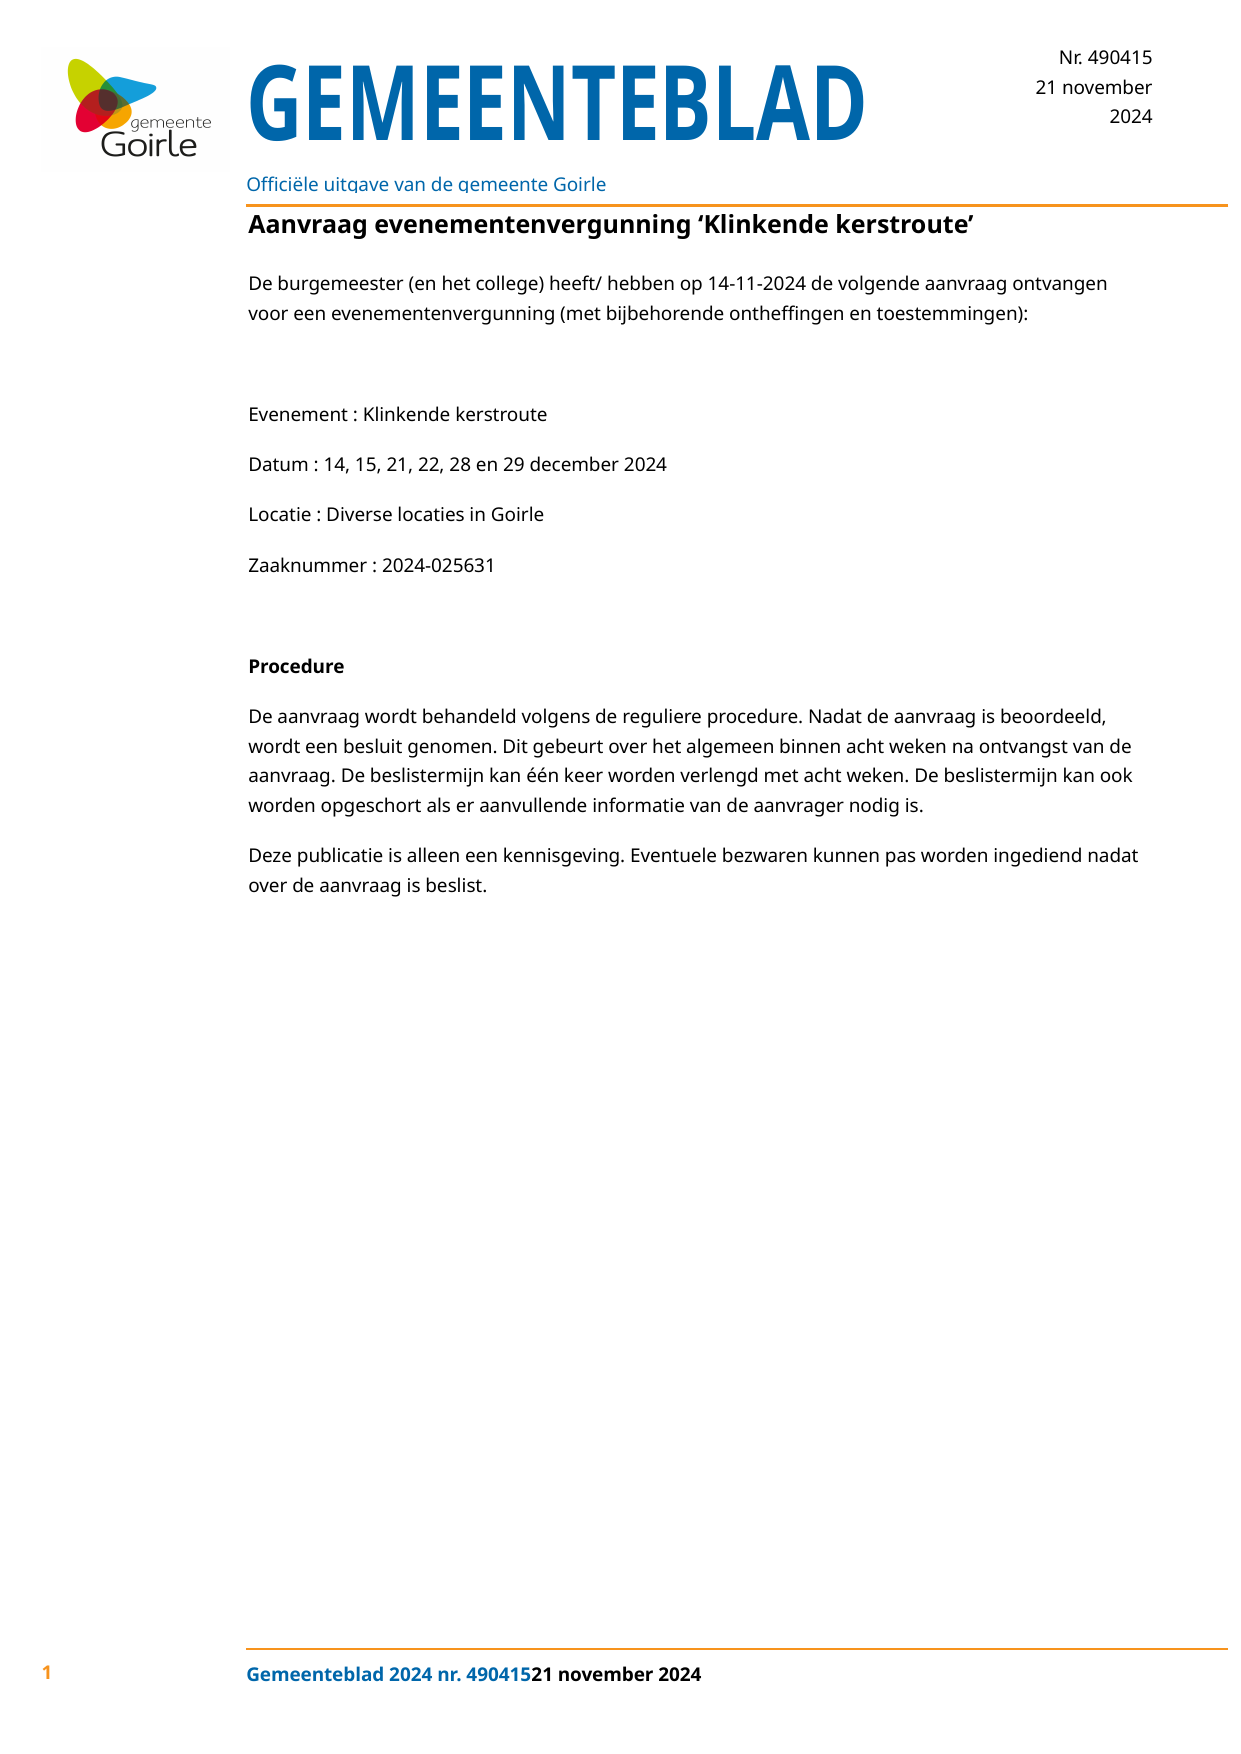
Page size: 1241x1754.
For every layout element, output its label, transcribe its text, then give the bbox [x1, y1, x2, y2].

text De aanvraag wordt behandeld volgens de reguliere procedure. Nadat de aanvraag is beoordeeld, wordt een besluit genomen. Dit gebeurt over het algemeen binnen acht weken na ontvangst van de aanvraag. De beslistermijn kan één keer worden verlengd met acht weken. De beslistermijn kan ook worden opgeschort als er aanvullende informatie van de aanvrager nodig is. [248, 703, 1152, 818]
text Zaaknummer : 2024-025631 [248, 552, 1152, 578]
text Evenement : Klinkende kerstroute [248, 401, 1152, 426]
text Datum : 14, 15, 21, 22, 28 en 29 december 2024 [248, 451, 1152, 477]
text Procedure [248, 653, 1152, 678]
text Locatie : Diverse locaties in Goirle [248, 502, 1152, 527]
text Aanvraag evenementenvergunning ‘Klinkende kerstroute’ [248, 207, 1152, 241]
picture [41, 47, 231, 172]
text Deze publicatie is alleen een kennisgeving. Eventuele bezwaren kunnen pas worden ingediend nadat over de aanvraag is beslist. [248, 842, 1152, 898]
text De burgemeester (en het college) heeft/ hebben op 14-11-2024 de volgende aanvraag ontvangen voor een evenementenvergunning (met bijbehorende ontheffingen en toestemmingen): [248, 270, 1152, 326]
